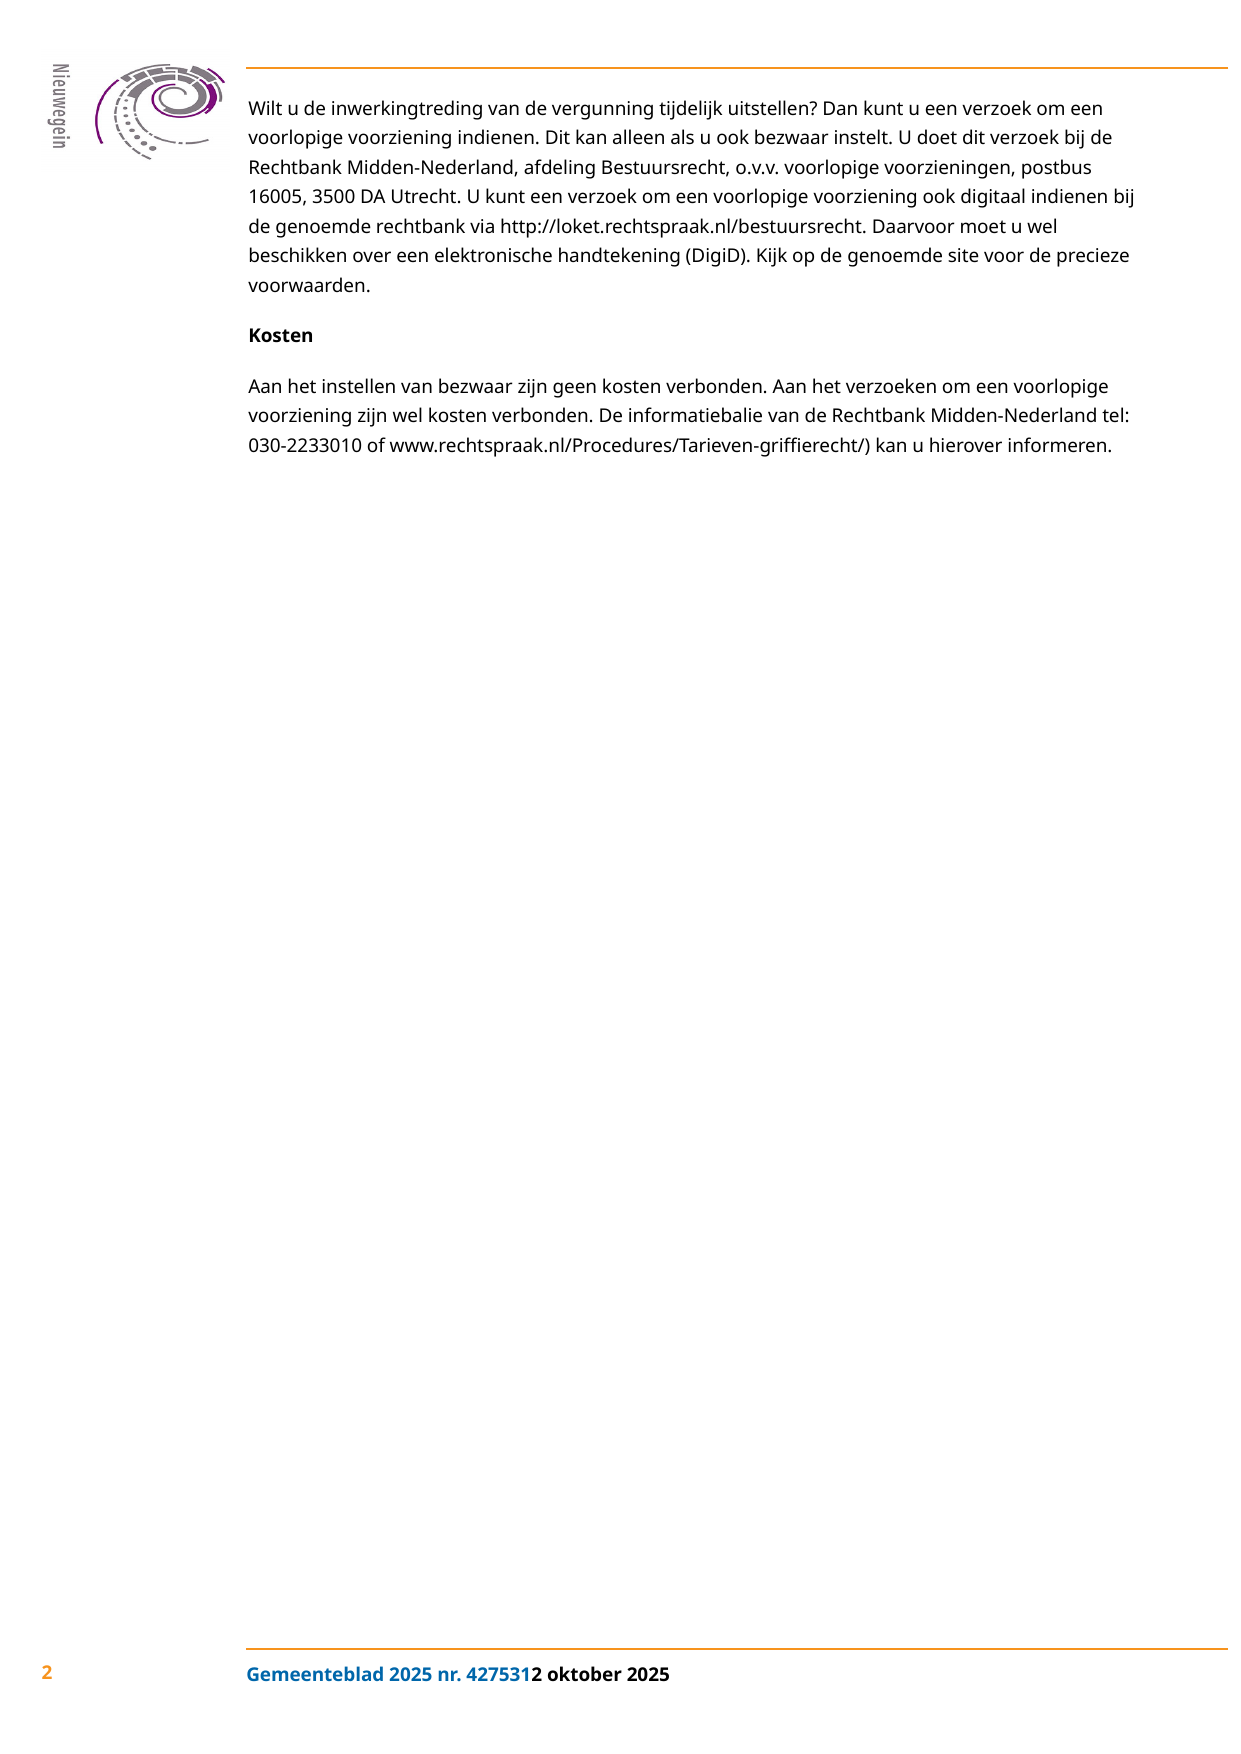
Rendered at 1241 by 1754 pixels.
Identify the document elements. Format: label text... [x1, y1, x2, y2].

text Aan het instellen van bezwaar zijn geen kosten verbonden. Aan het verzoeken om een voorlopige voorziening zijn wel kosten verbonden. De informatiebalie van de Rechtbank Midden-Nederland tel: 030-2233010 of www.rechtspraak.nl/Procedures/Tarieven-griffierecht/) kan u hierover informeren. [248, 373, 1152, 458]
text Kosten [248, 323, 1152, 348]
text Wilt u de inwerkingtreding van de vergunning tijdelijk uitstellen? Dan kunt u een verzoek om een voorlopige voorziening indienen. Dit kan alleen als u ook bezwaar instelt. U doet dit verzoek bij de Rechtbank Midden-Nederland, afdeling Bestuursrecht, o.v.v. voorlopige voorzieningen, postbus 16005, 3500 DA Utrecht. U kunt een verzoek om een voorlopige voorziening ook digitaal indienen bij de genoemde rechtbank via http://loket.rechtspraak.nl/bestuursrecht. Daarvoor moet u wel beschikken over een elektronische handtekening (DigiD). Kijk op de genoemde site voor de precieze voorwaarden. [248, 95, 1152, 298]
picture [41, 47, 231, 172]
